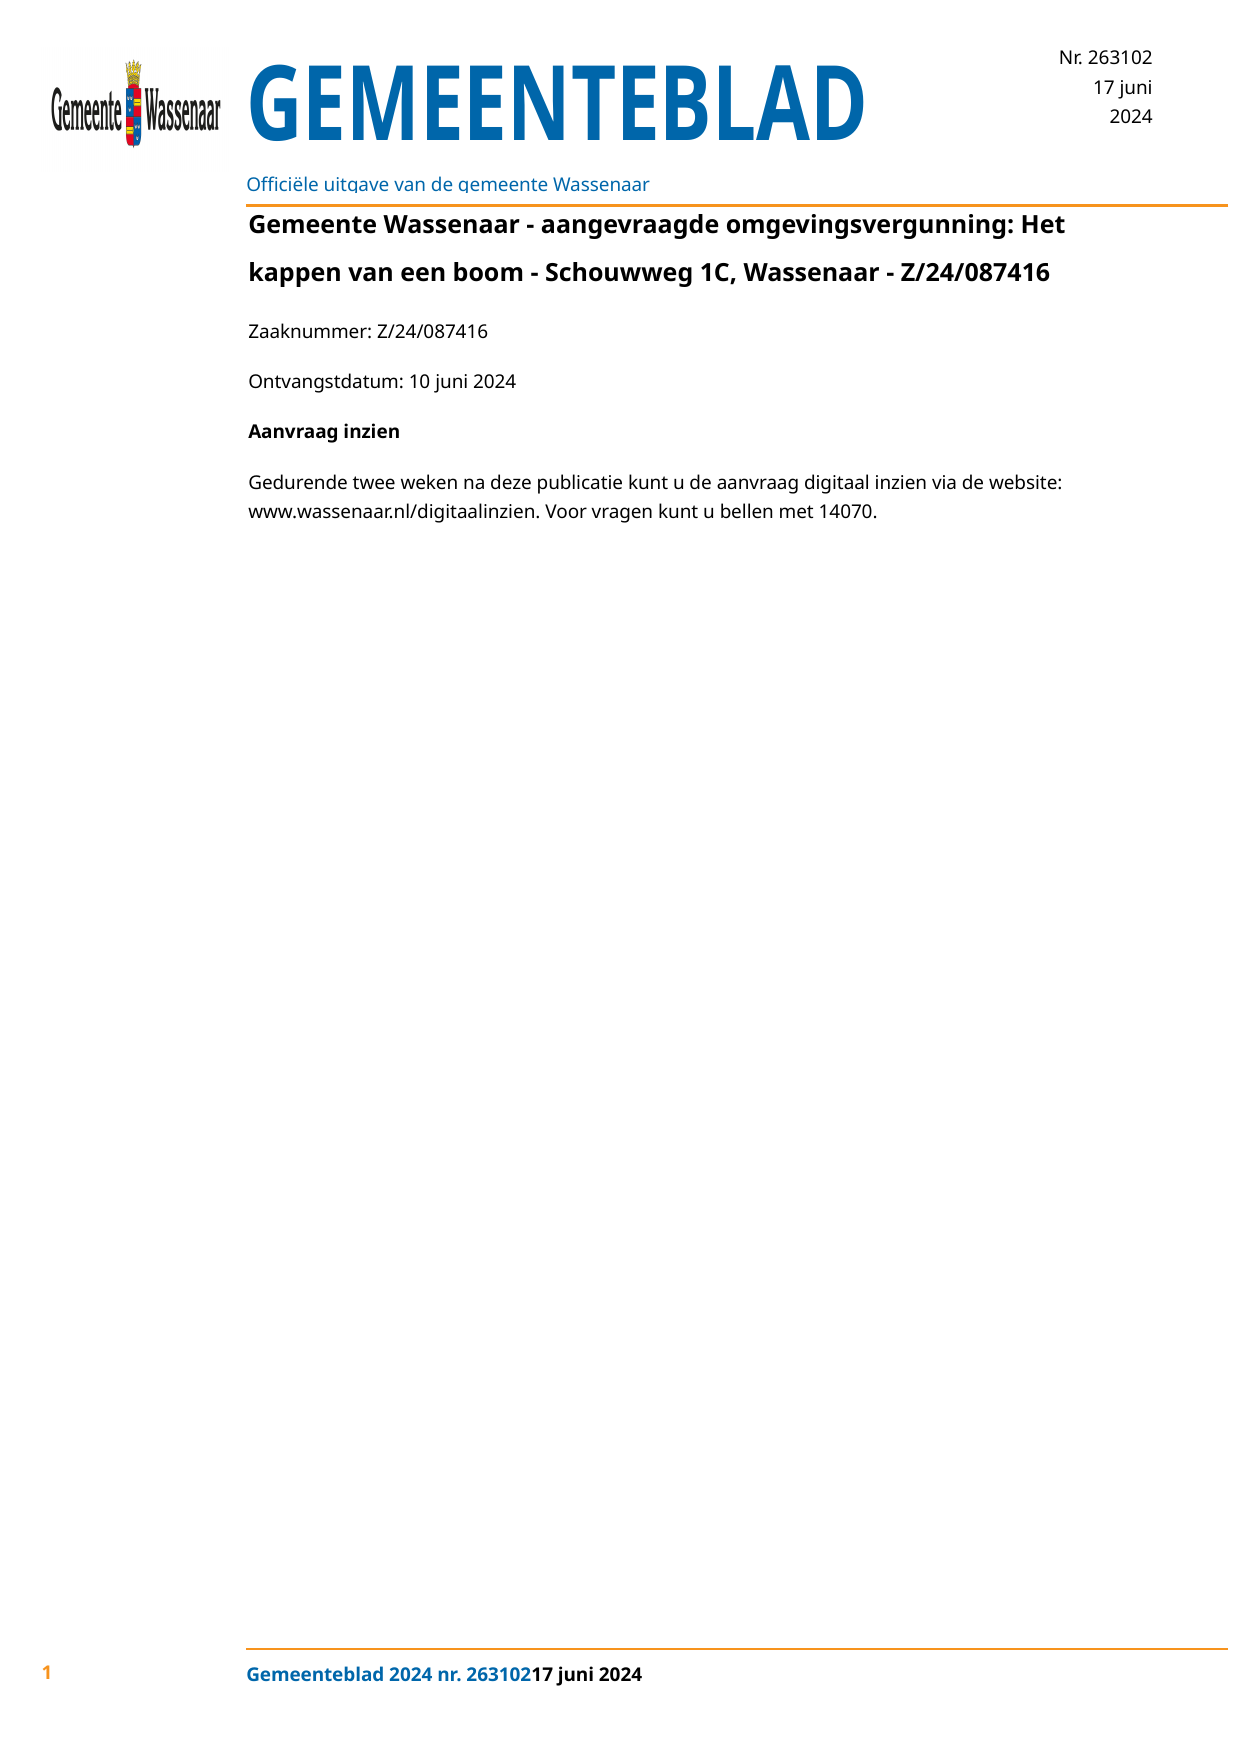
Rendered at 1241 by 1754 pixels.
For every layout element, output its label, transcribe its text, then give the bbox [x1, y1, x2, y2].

picture [41, 47, 231, 172]
text Gemeente Wassenaar - aangevraagde omgevingsvergunning: Het kappen van een boom - Schouwweg 1C, Wassenaar - Z/24/087416 [248, 207, 1152, 288]
text Ontvangstdatum: 10 juni 2024 [248, 368, 1152, 394]
text Gedurende twee weken na deze publicatie kunt u de aanvraag digitaal inzien via de website: www.wassenaar.nl/digitaalinzien. Voor vragen kunt u bellen met 14070. [248, 469, 1152, 524]
text Aanvraag inzien [248, 419, 1152, 444]
text Zaaknummer: Z/24/087416 [248, 318, 1152, 344]
